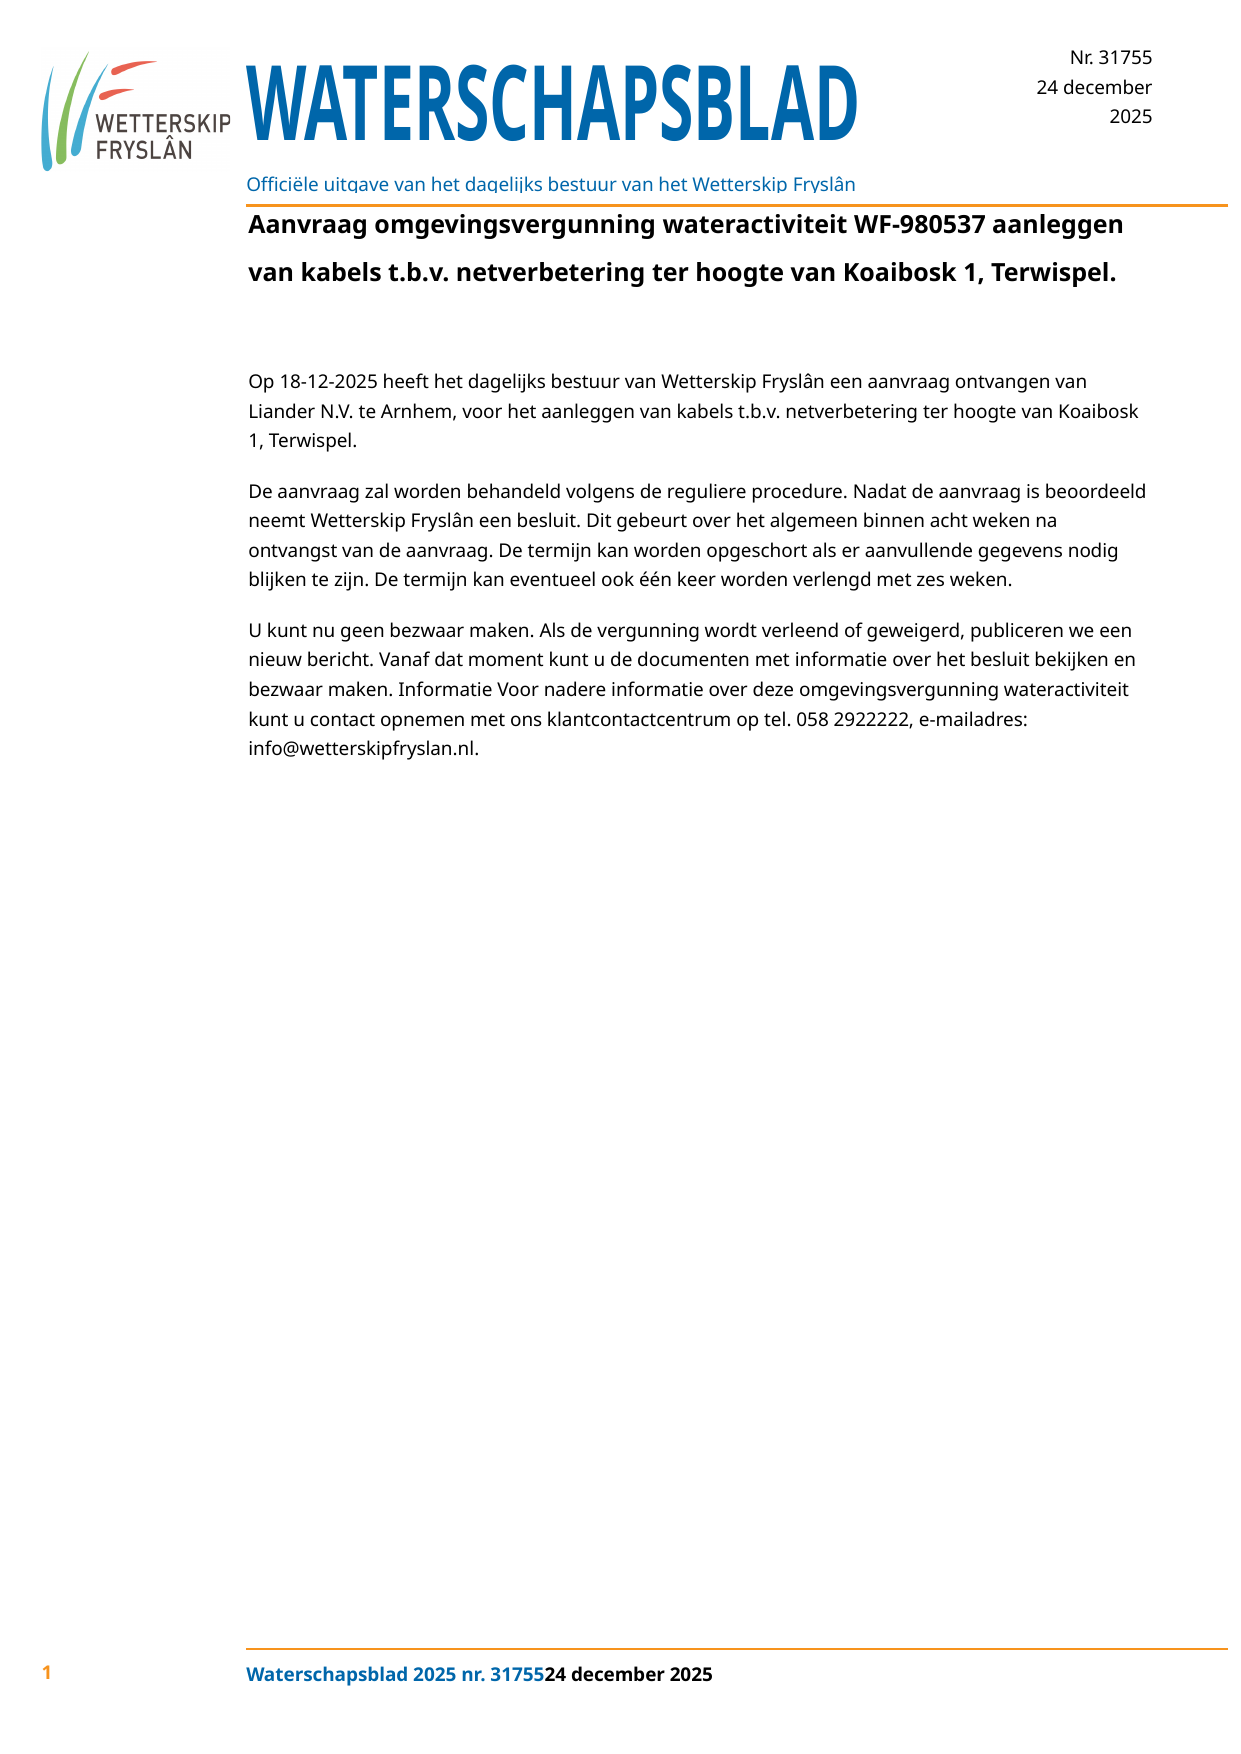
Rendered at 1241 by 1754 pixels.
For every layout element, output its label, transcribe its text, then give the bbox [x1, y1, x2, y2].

picture [41, 47, 231, 172]
text De aanvraag zal worden behandeld volgens de reguliere procedure. Nadat de aanvraag is beoordeeld neemt Wetterskip Fryslân een besluit. Dit gebeurt over het algemeen binnen acht weken na ontvangst van de aanvraag. De termijn kan worden opgeschort als er aanvullende gegevens nodig blijken te zijn. De termijn kan eventueel ook één keer worden verlengd met zes weken. [248, 478, 1152, 592]
text Aanvraag omgevingsvergunning wateractiviteit WF-980537 aanleggen van kabels t.b.v. netverbetering ter hoogte van Koaibosk 1, Terwispel. [248, 207, 1152, 288]
text Op 18-12-2025 heeft het dagelijks bestuur van Wetterskip Fryslân een aanvraag ontvangen van Liander N.V. te Arnhem, voor het aanleggen van kabels t.b.v. netverbetering ter hoogte van Koaibosk 1, Terwispel. [248, 368, 1152, 453]
text U kunt nu geen bezwaar maken. Als de vergunning wordt verleend of geweigerd, publiceren we een nieuw bericht. Vanaf dat moment kunt u de documenten met informatie over het besluit bekijken en bezwaar maken. Informatie Voor nadere informatie over deze omgevingsvergunning wateractiviteit kunt u contact opnemen met ons klantcontactcentrum op tel. 058 2922222, e-mailadres: info@wetterskipfryslan.nl. [248, 617, 1152, 761]
